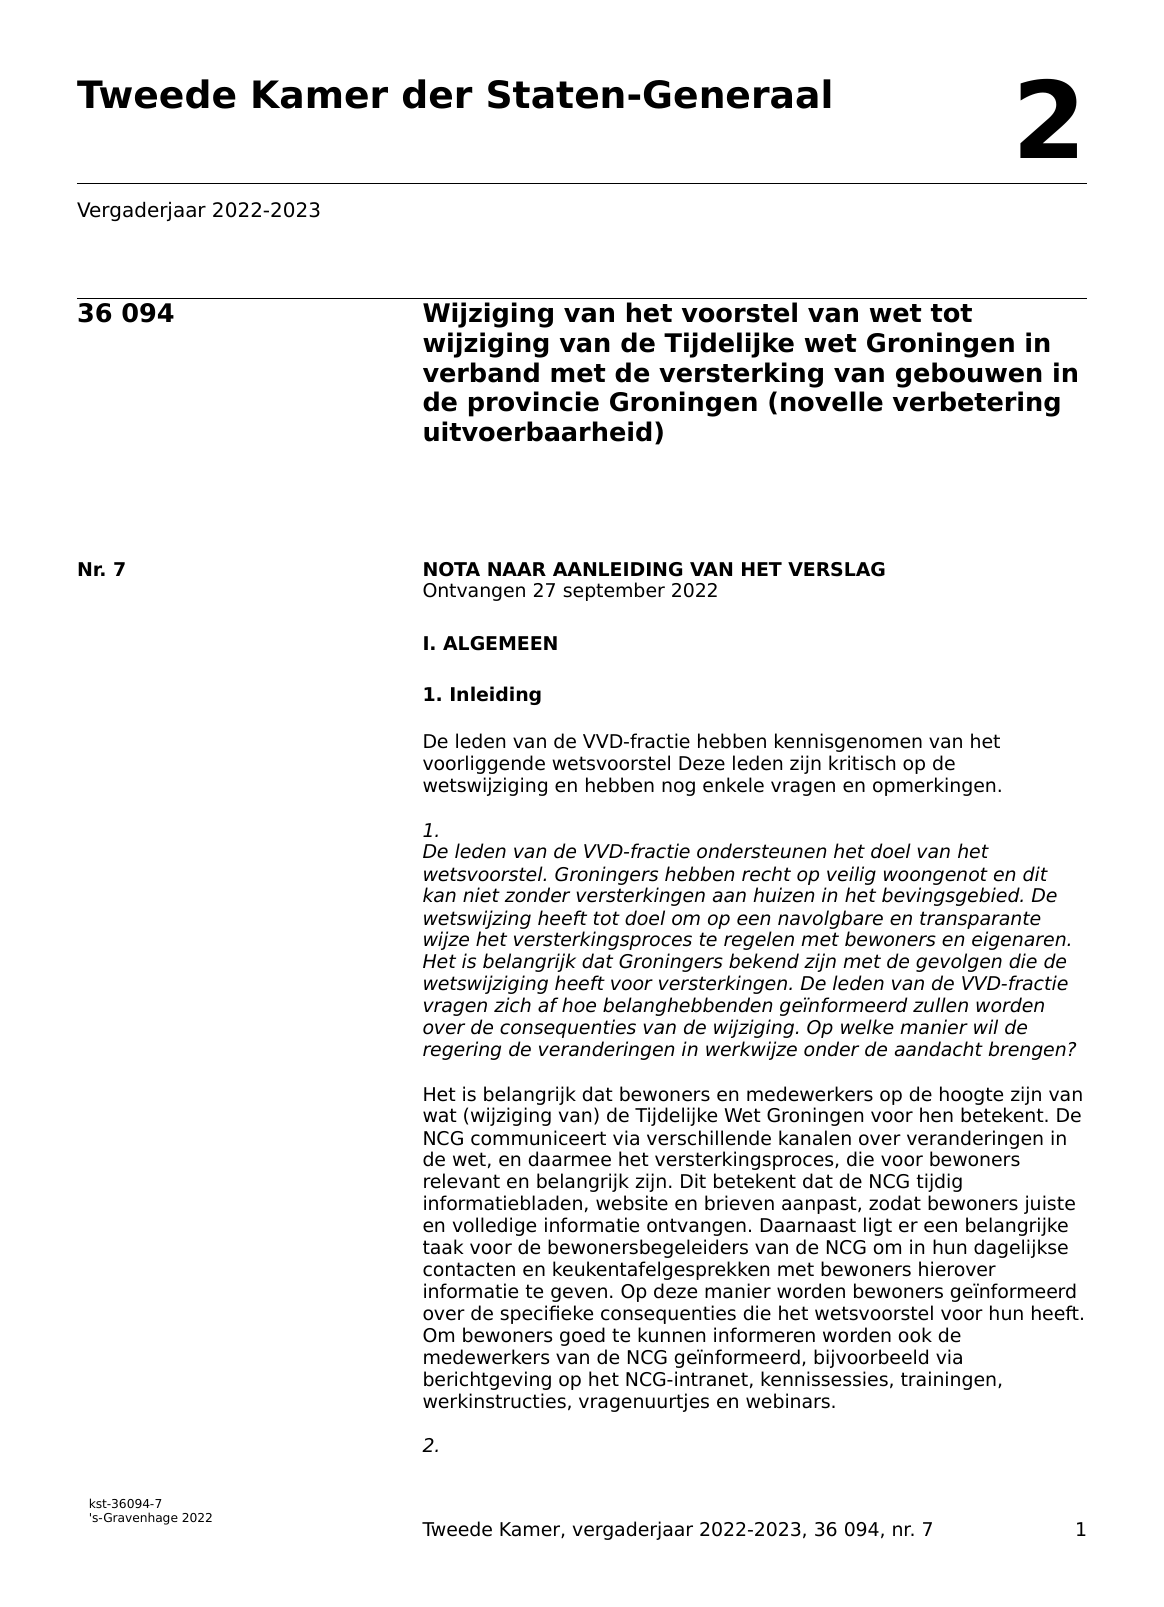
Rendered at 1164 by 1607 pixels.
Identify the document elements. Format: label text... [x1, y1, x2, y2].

subtitle Nr. 7 NOTA NAAR AANLEIDING VAN HET VERSLAG [77, 558, 1087, 580]
text Ontvangen 27 september 2022 [422, 580, 1087, 602]
text 2. [422, 1435, 1087, 1457]
table_header Tweede Kamer der Staten-Generaal [77, 59, 886, 183]
subtitle I. ALGEMEEN [422, 632, 1087, 654]
subtitle 1. Inleiding [422, 684, 1087, 706]
text De leden van de VVD-fractie hebben kennisgenomen van het voorliggende wetsvoorstel Deze leden zijn kritisch op de wetswijziging en hebben nog enkele vragen en opmerkingen. [422, 731, 1087, 797]
subtitle 36 094 Wijziging van het voorstel van wet tot wijziging van de Tijdelijke wet Groningen in verband met de versterking van gebouwen in de provincie Groningen (novelle verbetering uitvoerbaarheid) [77, 299, 1087, 447]
text 's-Gravenhage 2022 [88, 1511, 323, 1525]
table_cell Vergaderjaar 2022-2023 [77, 184, 1087, 298]
text Het is belangrijk dat bewoners en medewerkers op de hoogte zijn van wat (wijziging van) de Tijdelijke Wet Groningen voor hen betekent. De NCG communiceert via verschillende kanalen over veranderingen in de wet, en daarmee het versterkingsproces, die voor bewoners relevant en belangrijk zijn. Dit betekent dat de NCG tijdig informatiebladen, website en brieven aanpast, zodat bewoners juiste en volledige informatie ontvangen. Daarnaast ligt er een belangrijke taak voor de bewonersbegeleiders van de NCG om in hun dagelijkse contacten en keukentafelgesprekken met bewoners hierover informatie te geven. Op deze manier worden bewoners geïnformeerd over de specifieke consequenties die het wetsvoorstel voor hun heeft. Om bewoners goed te kunnen informeren worden ook de medewerkers van de NCG geïnformeerd, bijvoorbeeld via berichtgeving op het NCG-intranet, kennissessies, trainingen, werkinstructies, vragenuurtjes en webinars. [422, 1083, 1087, 1413]
table_header 2 [886, 59, 1087, 183]
text kst-36094-7 [88, 1497, 323, 1511]
text De leden van de VVD-fractie ondersteunen het doel van het wetsvoorstel. Groningers hebben recht op veilig woongenot en dit kan niet zonder versterkingen aan huizen in het bevingsgebied. De wetswijzing heeft tot doel om op een navolgbare en transparante wijze het versterkingsproces te regelen met bewoners en eigenaren. Het is belangrijk dat Groningers bekend zijn met de gevolgen die de wetswijziging heeft voor versterkingen. De leden van de VVD-fractie vragen zich af hoe belanghebbenden geïnformeerd zullen worden over de consequenties van de wijziging. Op welke manier wil de regering de veranderingen in werkwijze onder de aandacht brengen? [422, 841, 1087, 1061]
text 1. [422, 819, 1087, 841]
